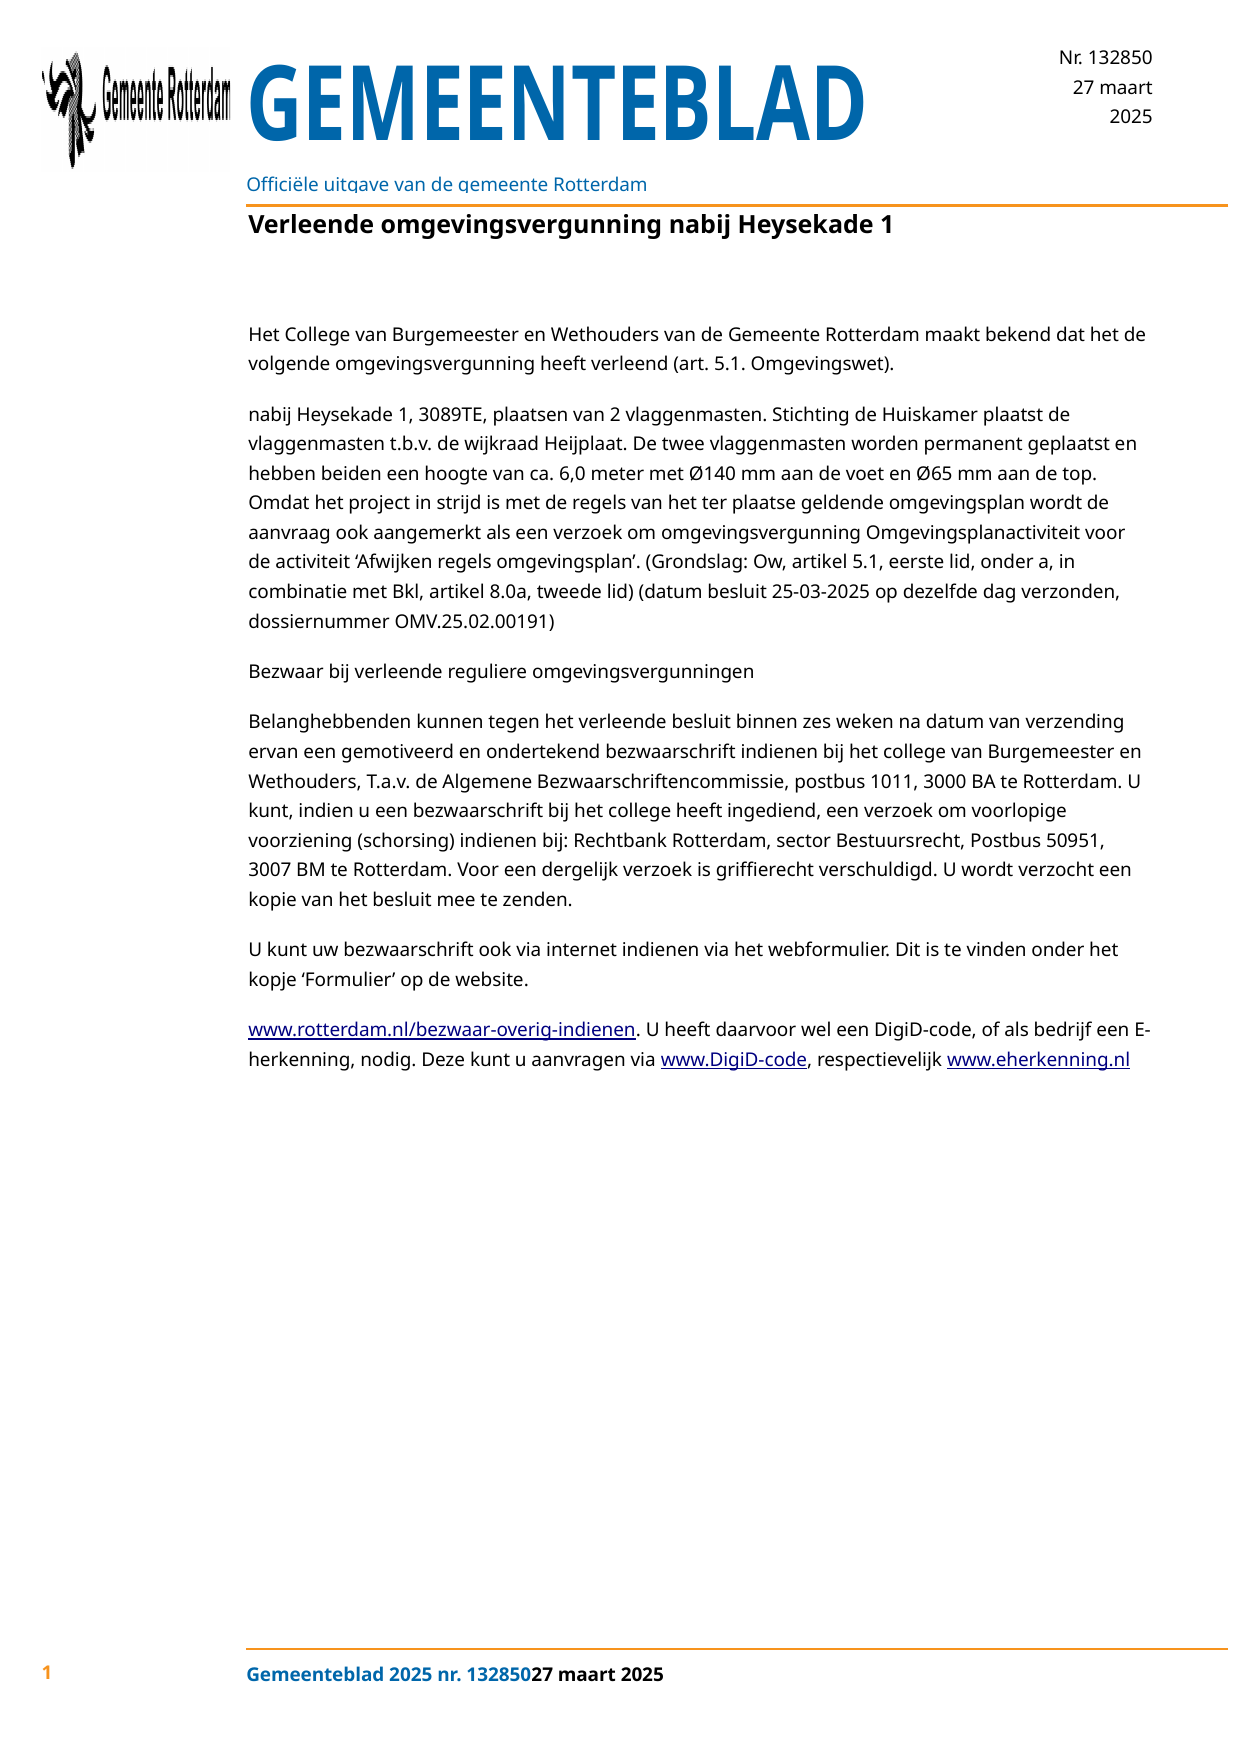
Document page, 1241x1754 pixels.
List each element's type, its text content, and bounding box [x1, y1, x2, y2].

text U kunt uw bezwaarschrift ook via internet indienen via het webformulier. Dit is te vinden onder het kopje ‘Formulier’ op de website. [248, 937, 1152, 992]
text www.rotterdam.nl/bezwaar-overig-indienen. U heeft daarvoor wel een DigiD-code, of als bedrijf een E-herkenning, nodig. Deze kunt u aanvragen via www.DigiD-code, respectievelijk www.eherkenning.nl [248, 1017, 1152, 1072]
text Bezwaar bij verleende reguliere omgevingsvergunningen [248, 658, 1152, 684]
text nabij Heysekade 1, 3089TE, plaatsen van 2 vlaggenmasten. Stichting de Huiskamer plaatst de vlaggenmasten t.b.v. de wijkraad Heijplaat. De twee vlaggenmasten worden permanent geplaatst en hebben beiden een hoogte van ca. 6,0 meter met Ø140 mm aan de voet en Ø65 mm aan de top. Omdat het project in strijd is met de regels van het ter plaatse geldende omgevingsplan wordt de aanvraag ook aangemerkt als een verzoek om omgevingsvergunning Omgevingsplanactiviteit voor de activiteit ‘Afwijken regels omgevingsplan’. (Grondslag: Ow, artikel 5.1, eerste lid, onder a, in combinatie met Bkl, artikel 8.0a, tweede lid) (datum besluit 25-03-2025 op dezelfde dag verzonden, dossiernummer OMV.25.02.00191) [248, 401, 1152, 633]
text Belanghebbenden kunnen tegen het verleende besluit binnen zes weken na datum van verzending ervan een gemotiveerd en ondertekend bezwaarschrift indienen bij het college van Burgemeester en Wethouders, T.a.v. de Algemene Bezwaarschriftencommissie, postbus 1011, 3000 BA te Rotterdam. U kunt, indien u een bezwaarschrift bij het college heeft ingediend, een verzoek om voorlopige voorziening (schorsing) indienen bij: Rechtbank Rotterdam, sector Bestuursrecht, Postbus 50951, 3007 BM te Rotterdam. Voor een dergelijk verzoek is griffierecht verschuldigd. U wordt verzocht een kopie van het besluit mee te zenden. [248, 709, 1152, 912]
picture [41, 47, 231, 172]
text Het College van Burgemeester en Wethouders van de Gemeente Rotterdam maakt bekend dat het de volgende omgevingsvergunning heeft verleend (art. 5.1. Omgevingswet). [248, 321, 1152, 376]
text Verleende omgevingsvergunning nabij Heysekade 1 [248, 207, 1152, 241]
